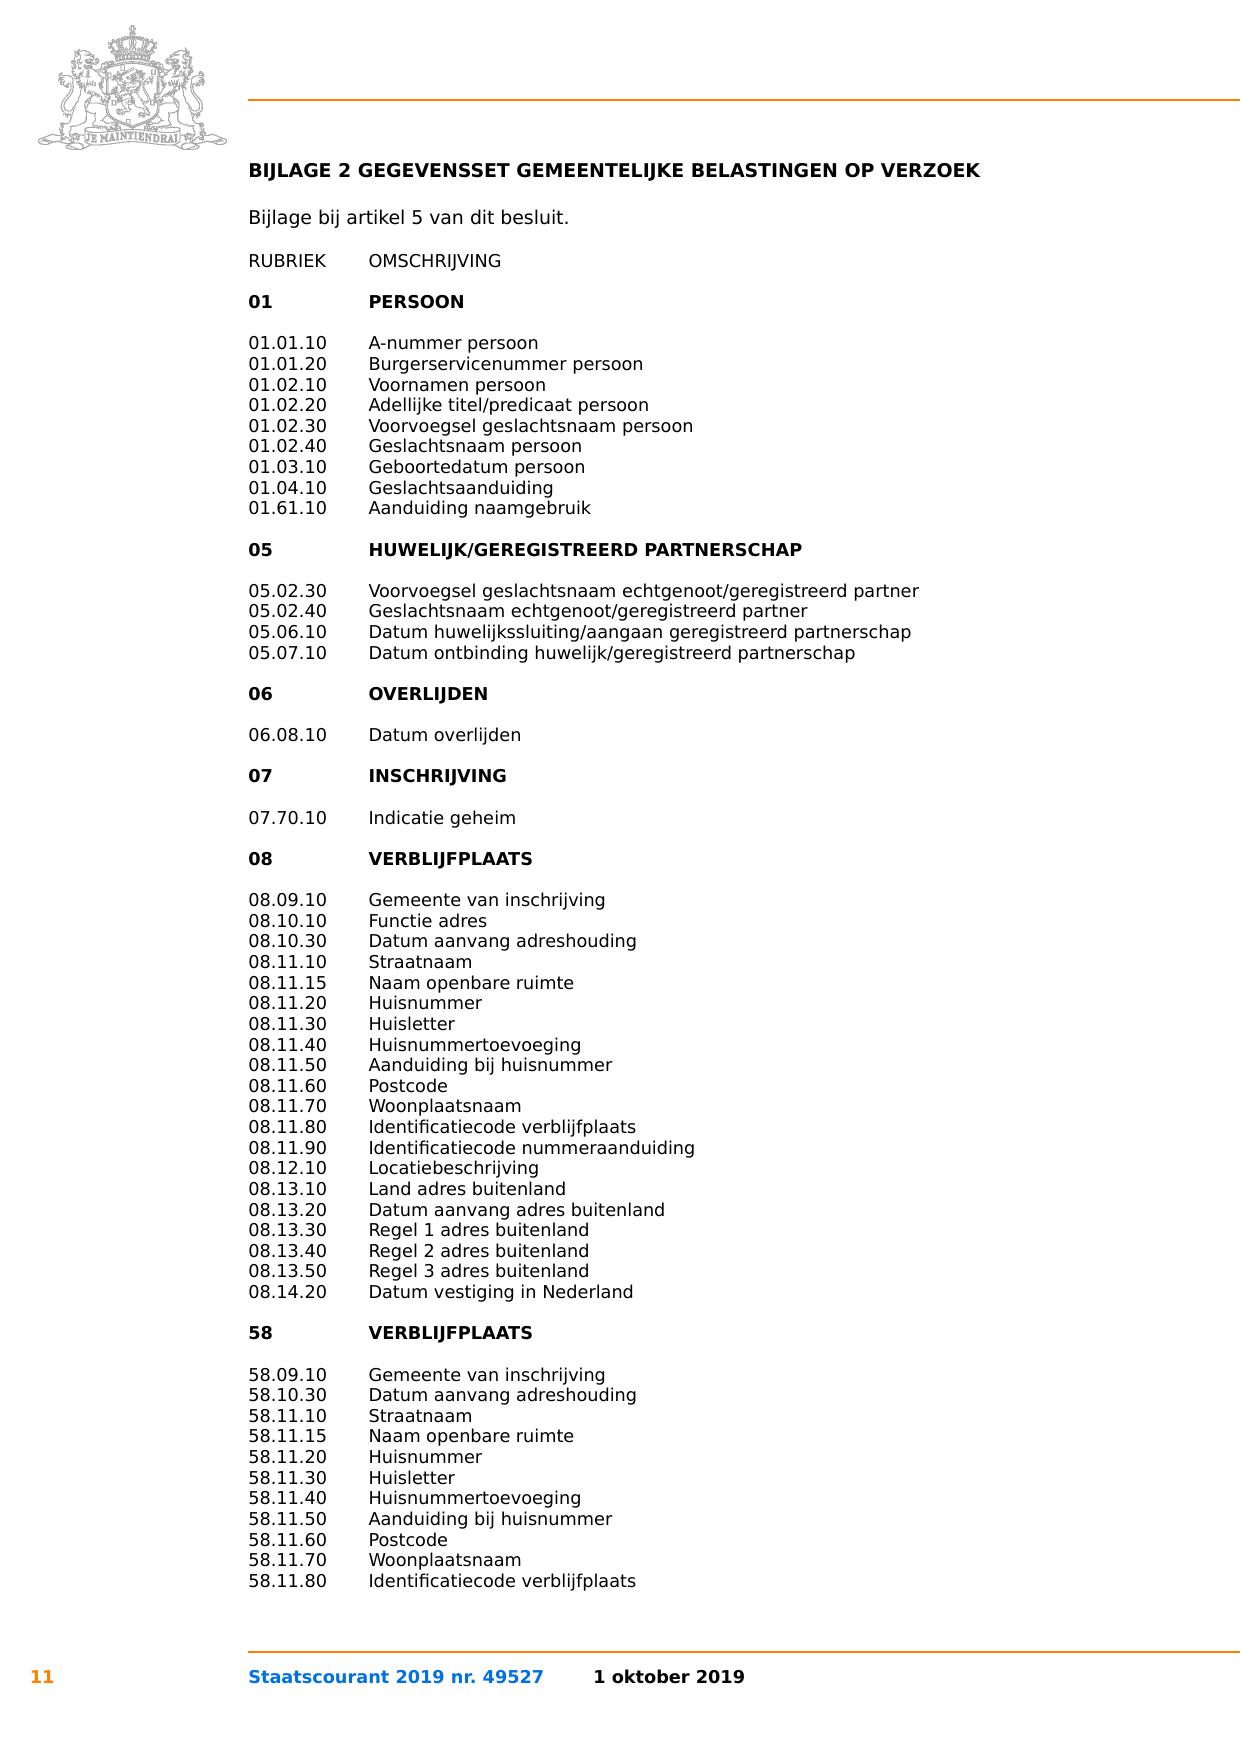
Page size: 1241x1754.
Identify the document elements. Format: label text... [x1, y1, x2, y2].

table_cell 58.11.20 [248, 1447, 362, 1468]
table_cell Voorvoegsel geslachtsnaam echtgenoot/geregistreerd partner [363, 581, 1163, 601]
table_cell Geslachtsnaam persoon [363, 436, 1163, 457]
table_cell 08.11.90 [248, 1138, 362, 1158]
table_cell [363, 519, 1163, 539]
table_cell 07 [248, 766, 362, 787]
table_cell 58.10.30 [248, 1385, 362, 1406]
table_cell 01.61.10 [248, 498, 362, 519]
table_cell Straatnaam [363, 952, 1163, 973]
table_cell 08.11.70 [248, 1096, 362, 1117]
table_cell [363, 746, 1163, 766]
table_cell 58.11.30 [248, 1468, 362, 1488]
table_cell Land adres buitenland [363, 1179, 1163, 1199]
table_header RUBRIEK [248, 251, 362, 271]
picture [38, 25, 227, 150]
table_cell Aanduiding bij huisnummer [363, 1509, 1163, 1529]
table_cell 58.11.80 [248, 1571, 362, 1591]
table_cell [248, 787, 362, 808]
table_cell Geslachtsnaam echtgenoot/geregistreerd partner [363, 601, 1163, 622]
table_cell Indicatie geheim [363, 808, 1163, 828]
table_cell [248, 519, 362, 539]
table_cell Identificatiecode nummeraanduiding [363, 1138, 1163, 1158]
table_cell Postcode [363, 1530, 1163, 1550]
table_cell Datum overlijden [363, 725, 1163, 746]
table_cell 08 [248, 849, 362, 869]
table_cell Straatnaam [363, 1406, 1163, 1426]
table_cell Aanduiding naamgebruik [363, 498, 1163, 519]
table_cell Datum aanvang adres buitenland [363, 1200, 1163, 1220]
table_cell 05.06.10 [248, 622, 362, 643]
table_cell 08.13.50 [248, 1261, 362, 1282]
table_cell 07.70.10 [248, 808, 362, 828]
table_cell INSCHRIJVING [363, 766, 1163, 787]
table_cell 01.01.10 [248, 333, 362, 354]
table_cell [248, 705, 362, 725]
table_cell 05 [248, 540, 362, 560]
table_cell 58.11.70 [248, 1550, 362, 1571]
table_cell [363, 663, 1163, 684]
table_cell Postcode [363, 1076, 1163, 1096]
table_cell Huisletter [363, 1468, 1163, 1488]
subtitle BIJLAGE 2 GEGEVENSSET GEMEENTELIJKE BELASTINGEN OP VERZOEK [248, 160, 1163, 182]
table_cell Datum aanvang adreshouding [363, 931, 1163, 952]
table_cell 08.11.30 [248, 1014, 362, 1034]
table_cell Locatiebeschrijving [363, 1158, 1163, 1179]
text Bijlage bij artikel 5 van dit besluit. [248, 207, 1163, 229]
table_cell Naam openbare ruimte [363, 973, 1163, 993]
table_header OMSCHRIJVING [363, 251, 1163, 271]
table_cell [248, 560, 362, 581]
table_cell Naam openbare ruimte [363, 1426, 1163, 1447]
table_cell 58.11.10 [248, 1406, 362, 1426]
table_cell [363, 1303, 1163, 1323]
table_cell 08.11.15 [248, 973, 362, 993]
table_cell [363, 870, 1163, 890]
table_cell 01 [248, 292, 362, 313]
table_cell [248, 870, 362, 890]
table_cell Identificatiecode verblijfplaats [363, 1571, 1163, 1591]
table_cell [248, 1303, 362, 1323]
table_cell Woonplaatsnaam [363, 1096, 1163, 1117]
table_cell [248, 746, 362, 766]
table_cell 08.11.60 [248, 1076, 362, 1096]
table_cell 05.02.30 [248, 581, 362, 601]
table_cell 01.02.20 [248, 395, 362, 416]
table_cell VERBLIJFPLAATS [363, 1323, 1163, 1344]
table_cell [363, 787, 1163, 808]
table_cell [248, 663, 362, 684]
table_cell 05.02.40 [248, 601, 362, 622]
table_cell PERSOON [363, 292, 1163, 313]
table_cell 06.08.10 [248, 725, 362, 746]
table_cell 01.02.10 [248, 375, 362, 395]
table_cell Huisnummer [363, 993, 1163, 1014]
table_cell Functie adres [363, 911, 1163, 931]
table_cell [363, 560, 1163, 581]
table_cell Huisnummer [363, 1447, 1163, 1468]
table_cell Datum ontbinding huwelijk/geregistreerd partnerschap [363, 643, 1163, 663]
table_cell 08.12.10 [248, 1158, 362, 1179]
table_cell HUWELIJK/GEREGISTREERD PARTNERSCHAP [363, 540, 1163, 560]
table_cell Regel 3 adres buitenland [363, 1261, 1163, 1282]
table_cell [363, 1344, 1163, 1364]
table_cell Huisletter [363, 1014, 1163, 1034]
table_cell A-nummer persoon [363, 333, 1163, 354]
table_cell 01.03.10 [248, 457, 362, 478]
table_cell 08.11.50 [248, 1055, 362, 1076]
table_cell Voorvoegsel geslachtsnaam persoon [363, 416, 1163, 436]
table_cell 08.11.10 [248, 952, 362, 973]
table_cell Gemeente van inschrijving [363, 890, 1163, 911]
table_cell [248, 313, 362, 333]
table_cell 08.13.40 [248, 1241, 362, 1261]
table_cell [363, 828, 1163, 849]
table_cell [248, 828, 362, 849]
table_cell 01.01.20 [248, 354, 362, 374]
table_cell 08.14.20 [248, 1282, 362, 1303]
table_cell Burgerservicenummer persoon [363, 354, 1163, 374]
table_cell Adellijke titel/predicaat persoon [363, 395, 1163, 416]
table_cell 58.11.60 [248, 1530, 362, 1550]
table_cell Aanduiding bij huisnummer [363, 1055, 1163, 1076]
table_cell VERBLIJFPLAATS [363, 849, 1163, 869]
table_cell Identificatiecode verblijfplaats [363, 1117, 1163, 1138]
table_cell Datum huwelijkssluiting/aangaan geregistreerd partnerschap [363, 622, 1163, 643]
table_cell 58.11.50 [248, 1509, 362, 1529]
table_cell 08.09.10 [248, 890, 362, 911]
table_cell 05.07.10 [248, 643, 362, 663]
table_cell [248, 271, 362, 292]
table_cell 01.02.40 [248, 436, 362, 457]
table_cell Regel 1 adres buitenland [363, 1220, 1163, 1241]
table_cell 58 [248, 1323, 362, 1344]
table_cell 08.10.10 [248, 911, 362, 931]
table_cell 01.04.10 [248, 478, 362, 498]
table_cell Huisnummertoevoeging [363, 1488, 1163, 1509]
table_cell Datum vestiging in Nederland [363, 1282, 1163, 1303]
table_cell [248, 1344, 362, 1364]
table_cell Huisnummertoevoeging [363, 1035, 1163, 1055]
table_cell OVERLIJDEN [363, 684, 1163, 704]
table_cell 08.13.20 [248, 1200, 362, 1220]
table_cell Gemeente van inschrijving [363, 1365, 1163, 1385]
table_cell 08.11.40 [248, 1035, 362, 1055]
table_cell Geslachtsaanduiding [363, 478, 1163, 498]
table_cell Regel 2 adres buitenland [363, 1241, 1163, 1261]
table_cell 08.13.30 [248, 1220, 362, 1241]
table_cell 08.13.10 [248, 1179, 362, 1199]
table_cell [363, 705, 1163, 725]
table_cell 01.02.30 [248, 416, 362, 436]
table_cell 08.11.20 [248, 993, 362, 1014]
table_cell 08.10.30 [248, 931, 362, 952]
table_cell 58.09.10 [248, 1365, 362, 1385]
table_cell Datum aanvang adreshouding [363, 1385, 1163, 1406]
table_cell 06 [248, 684, 362, 704]
table_cell Voornamen persoon [363, 375, 1163, 395]
table_cell Geboortedatum persoon [363, 457, 1163, 478]
table_cell 58.11.15 [248, 1426, 362, 1447]
table_cell 08.11.80 [248, 1117, 362, 1138]
table_cell [363, 271, 1163, 292]
table_cell Woonplaatsnaam [363, 1550, 1163, 1571]
table_cell [363, 313, 1163, 333]
table_cell 58.11.40 [248, 1488, 362, 1509]
